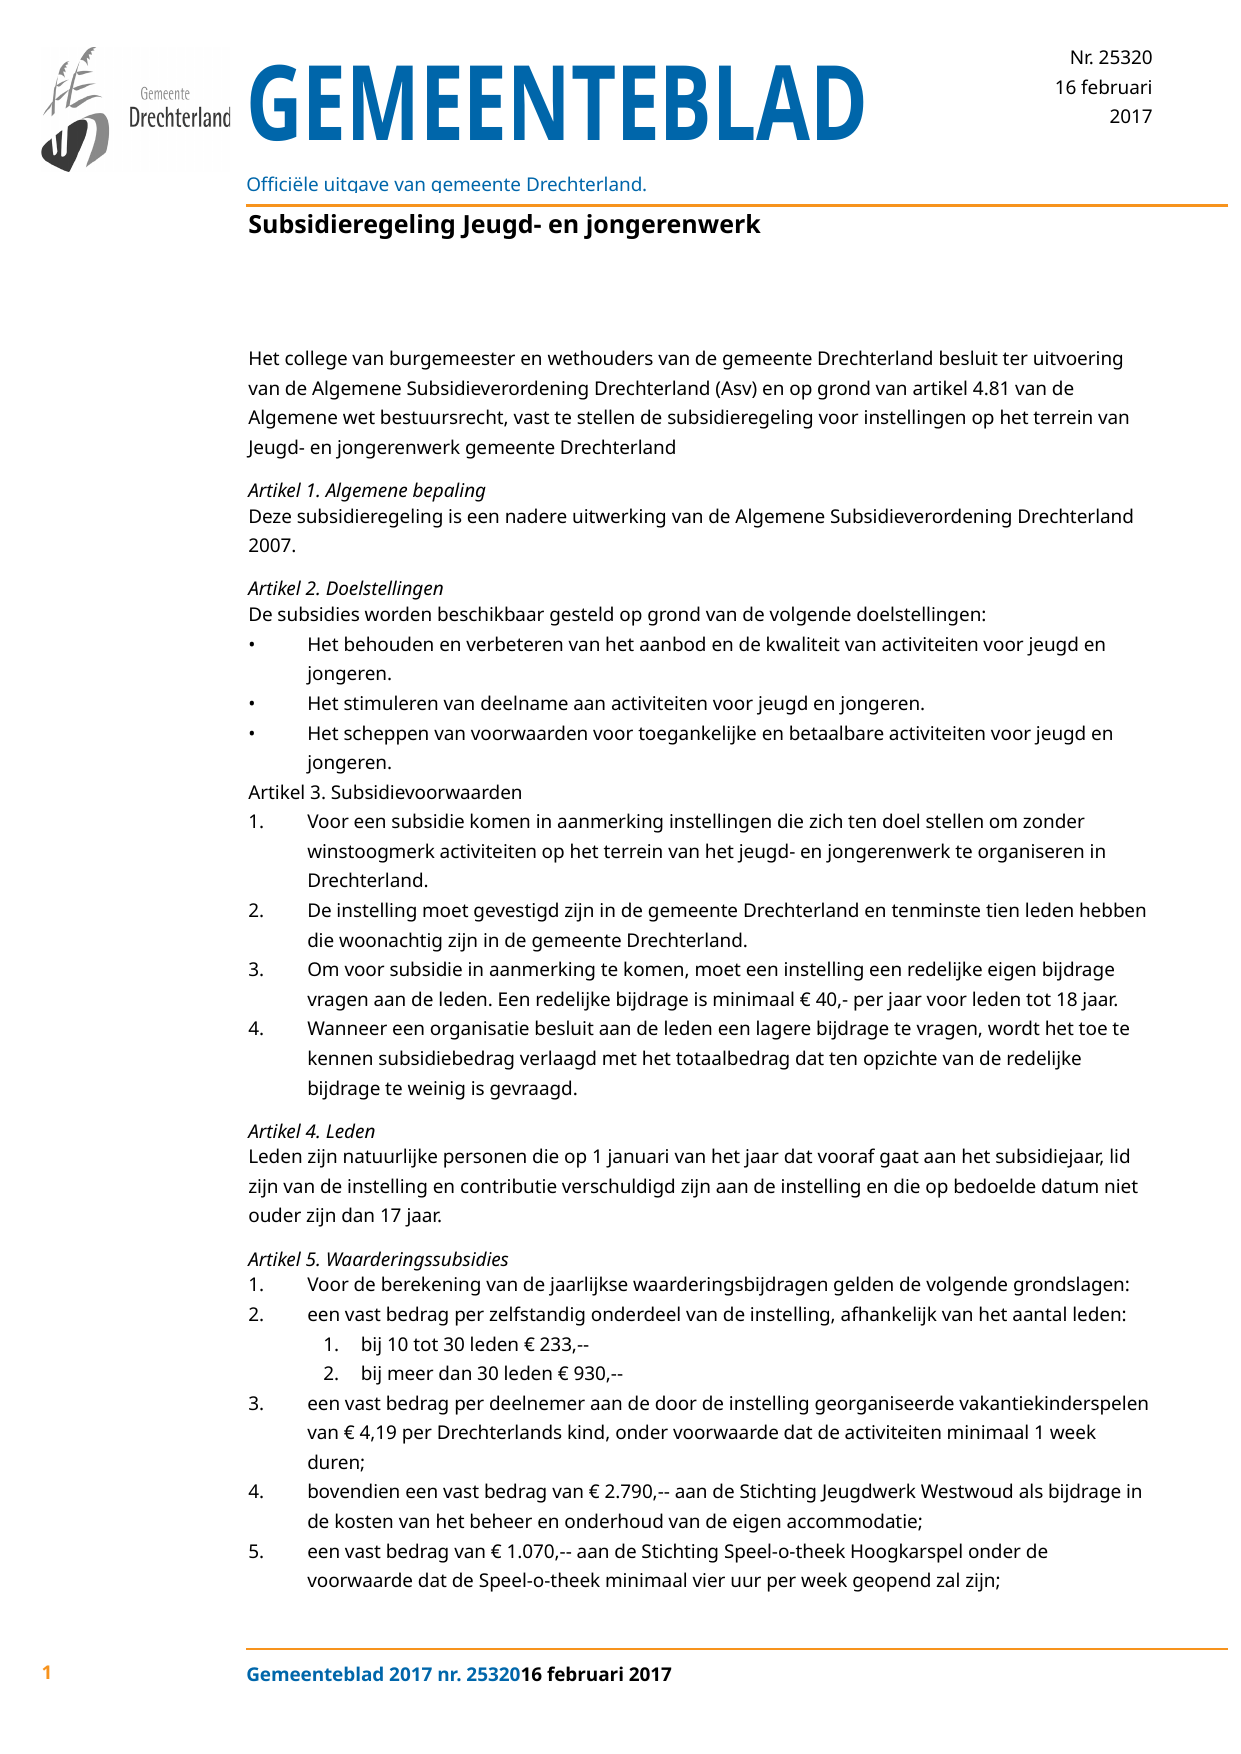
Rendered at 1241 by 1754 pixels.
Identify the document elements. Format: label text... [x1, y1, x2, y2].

list bovendien een vast bedrag van € 2.790,-- aan de Stichting Jeugdwerk Westwoud als bijdrage in de kosten van het beheer en onderhoud van de eigen accommodatie; [248, 1479, 1152, 1534]
text Deze subsidieregeling is een nadere uitwerking van de Algemene Subsidieverordening Drechterland 2007. [248, 503, 1152, 558]
text Het college van burgemeester en wethouders van de gemeente Drechterland besluit ter uitvoering van de Algemene Subsidieverordening Drechterland (Asv) en op grond van artikel 4.81 van de Algemene wet bestuursrecht, vast te stellen de subsidieregeling voor instellingen op het terrein van Jeugd- en jongerenwerk gemeente Drechterland [248, 345, 1152, 460]
list een vast bedrag per deelnemer aan de door de instelling georganiseerde vakantiekinderspelen van € 4,19 per Drechterlands kind, onder voorwaarde dat de activiteiten minimaal 1 week duren; [248, 1390, 1152, 1475]
text Leden zijn natuurlijke personen die op 1 januari van het jaar dat vooraf gaat aan het subsidiejaar, lid zijn van de instelling en contributie verschuldigd zijn aan de instelling en die op bedoelde datum niet ouder zijn dan 17 jaar. [248, 1143, 1152, 1228]
picture [41, 47, 231, 172]
text Artikel 4. Leden [248, 1118, 1152, 1143]
list een vast bedrag per zelfstandig onderdeel van de instelling, afhankelijk van het aantal leden: [248, 1301, 1152, 1327]
text De subsidies worden beschikbaar gesteld op grond van de volgende doelstellingen: [248, 601, 1152, 627]
list Het scheppen van voorwaarden voor toegankelijke en betaalbare activiteiten voor jeugd en jongeren. [248, 720, 1152, 775]
text Artikel 3. Subsidievoorwaarden [248, 779, 1152, 804]
text Artikel 2. Doelstellingen [248, 576, 1152, 601]
list Wanneer een organisatie besluit aan de leden een lagere bijdrage te vragen, wordt het toe te kennen subsidiebedrag verlaagd met het totaalbedrag dat ten opzichte van de redelijke bijdrage te weinig is gevraagd. [248, 1016, 1152, 1100]
list Om voor subsidie in aanmerking te komen, moet een instelling een redelijke eigen bijdrage vragen aan de leden. Een redelijke bijdrage is minimaal € 40,- per jaar voor leden tot 18 jaar. [248, 956, 1152, 1012]
list De instelling moet gevestigd zijn in de gemeente Drechterland en tenminste tien leden hebben die woonachtig zijn in de gemeente Drechterland. [248, 897, 1152, 952]
list Voor de berekening van de jaarlijkse waarderingsbijdragen gelden de volgende grondslagen: [248, 1272, 1152, 1297]
text Artikel 1. Algemene bepaling [248, 477, 1152, 503]
list Het behouden en verbeteren van het aanbod en de kwaliteit van activiteiten voor jeugd en jongeren. [248, 631, 1152, 686]
list een vast bedrag van € 1.070,-- aan de Stichting Speel-o-theek Hoogkarspel onder de voorwaarde dat de Speel-o-theek minimaal vier uur per week geopend zal zijn; [248, 1538, 1152, 1593]
text Subsidieregeling Jeugd- en jongerenwerk [248, 207, 1152, 241]
list bij meer dan 30 leden € 930,-- [323, 1360, 1152, 1386]
list Voor een subsidie komen in aanmerking instellingen die zich ten doel stellen om zonder winstoogmerk activiteiten op het terrein van het jeugd- en jongerenwerk te organiseren in Drechterland. [248, 808, 1152, 893]
list bij 10 tot 30 leden € 233,-- [323, 1331, 1152, 1356]
text Artikel 5. Waarderingssubsidies [248, 1246, 1152, 1272]
list Het stimuleren van deelname aan activiteiten voor jeugd en jongeren. [248, 690, 1152, 716]
